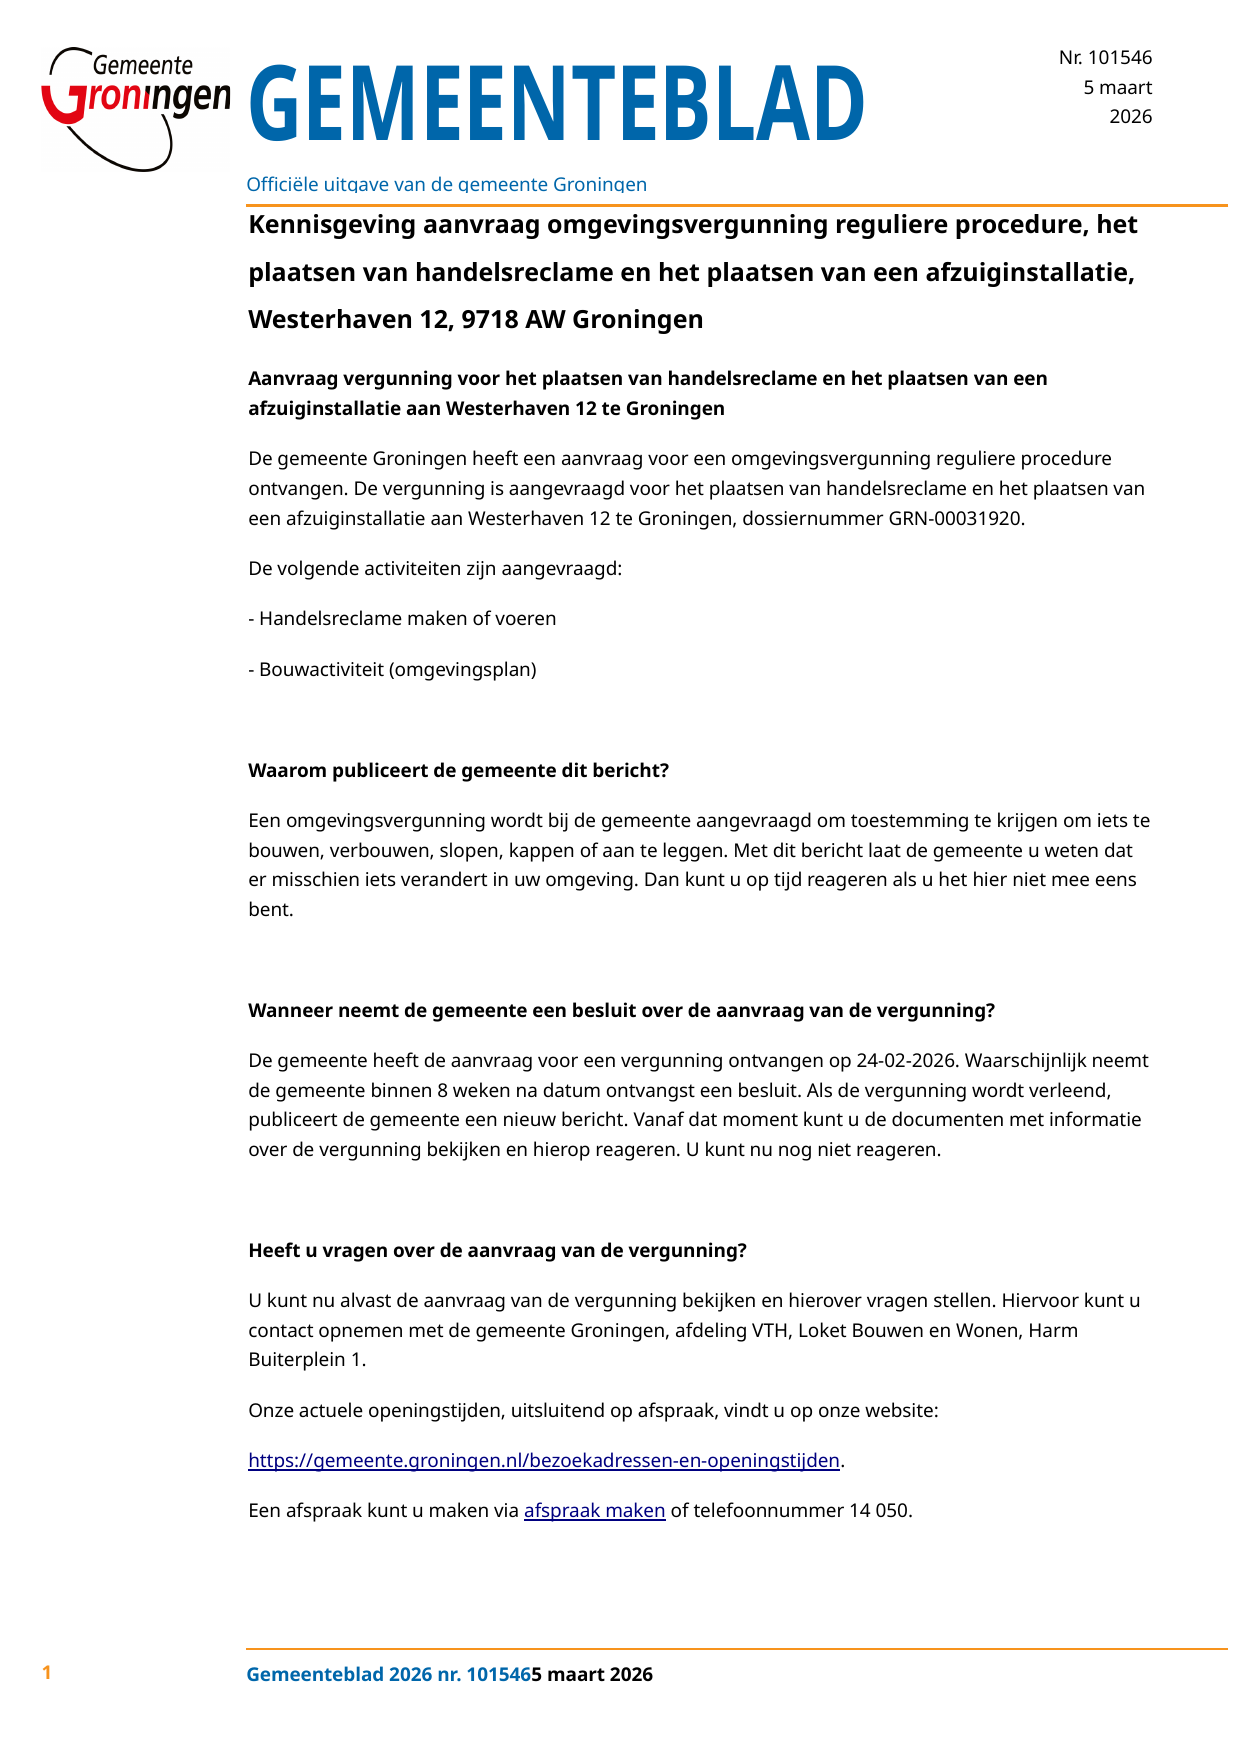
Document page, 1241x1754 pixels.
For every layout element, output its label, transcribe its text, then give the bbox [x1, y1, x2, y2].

text Een afspraak kunt u maken via afspraak maken of telefoonnummer 14 050. [248, 1498, 1152, 1523]
text De gemeente Groningen heeft een aanvraag voor een omgevingsvergunning reguliere procedure ontvangen. De vergunning is aangevraagd voor het plaatsen van handelsreclame en het plaatsen van een afzuiginstallatie aan Westerhaven 12 te Groningen, dossiernummer GRN-00031920. [248, 446, 1152, 530]
text https://gemeente.groningen.nl/bezoekadressen-en-openingstijden. [248, 1447, 1152, 1473]
text Aanvraag vergunning voor het plaatsen van handelsreclame en het plaatsen van een afzuiginstallatie aan Westerhaven 12 te Groningen [248, 366, 1152, 421]
text U kunt nu alvast de aanvraag van de vergunning bekijken en hierover vragen stellen. Hiervoor kunt u contact opnemen met de gemeente Groningen, afdeling VTH, Loket Bouwen en Wonen, Harm Buiterplein 1. [248, 1287, 1152, 1372]
text Heeft u vragen over de aanvraag van de vergunning? [248, 1237, 1152, 1262]
text Wanneer neemt de gemeente een besluit over de aanvraag van de vergunning? [248, 997, 1152, 1022]
picture [41, 47, 231, 172]
text - Handelsreclame maken of voeren [248, 606, 1152, 631]
text De volgende activiteiten zijn aangevraagd: [248, 555, 1152, 581]
text - Bouwactiviteit (omgevingsplan) [248, 656, 1152, 682]
text Kennisgeving aanvraag omgevingsvergunning reguliere procedure, het plaatsen van handelsreclame en het plaatsen van een afzuiginstallatie, Westerhaven 12, 9718 AW Groningen [248, 207, 1152, 336]
text Onze actuele openingstijden, uitsluitend op afspraak, vindt u op onze website: [248, 1397, 1152, 1422]
text De gemeente heeft de aanvraag voor een vergunning ontvangen op 24-02-2026. Waarschijnlijk neemt de gemeente binnen 8 weken na datum ontvangst een besluit. Als de vergunning wordt verleend, publiceert de gemeente een nieuw bericht. Vanaf dat moment kunt u de documenten met informatie over de vergunning bekijken en hierop reageren. U kunt nu nog niet reageren. [248, 1047, 1152, 1162]
text Waarom publiceert de gemeente dit bericht? [248, 757, 1152, 782]
text Een omgevingsvergunning wordt bij de gemeente aangevraagd om toestemming te krijgen om iets te bouwen, verbouwen, slopen, kappen of aan te leggen. Met dit bericht laat de gemeente u weten dat er misschien iets verandert in uw omgeving. Dan kunt u op tijd reageren als u het hier niet mee eens bent. [248, 807, 1152, 922]
